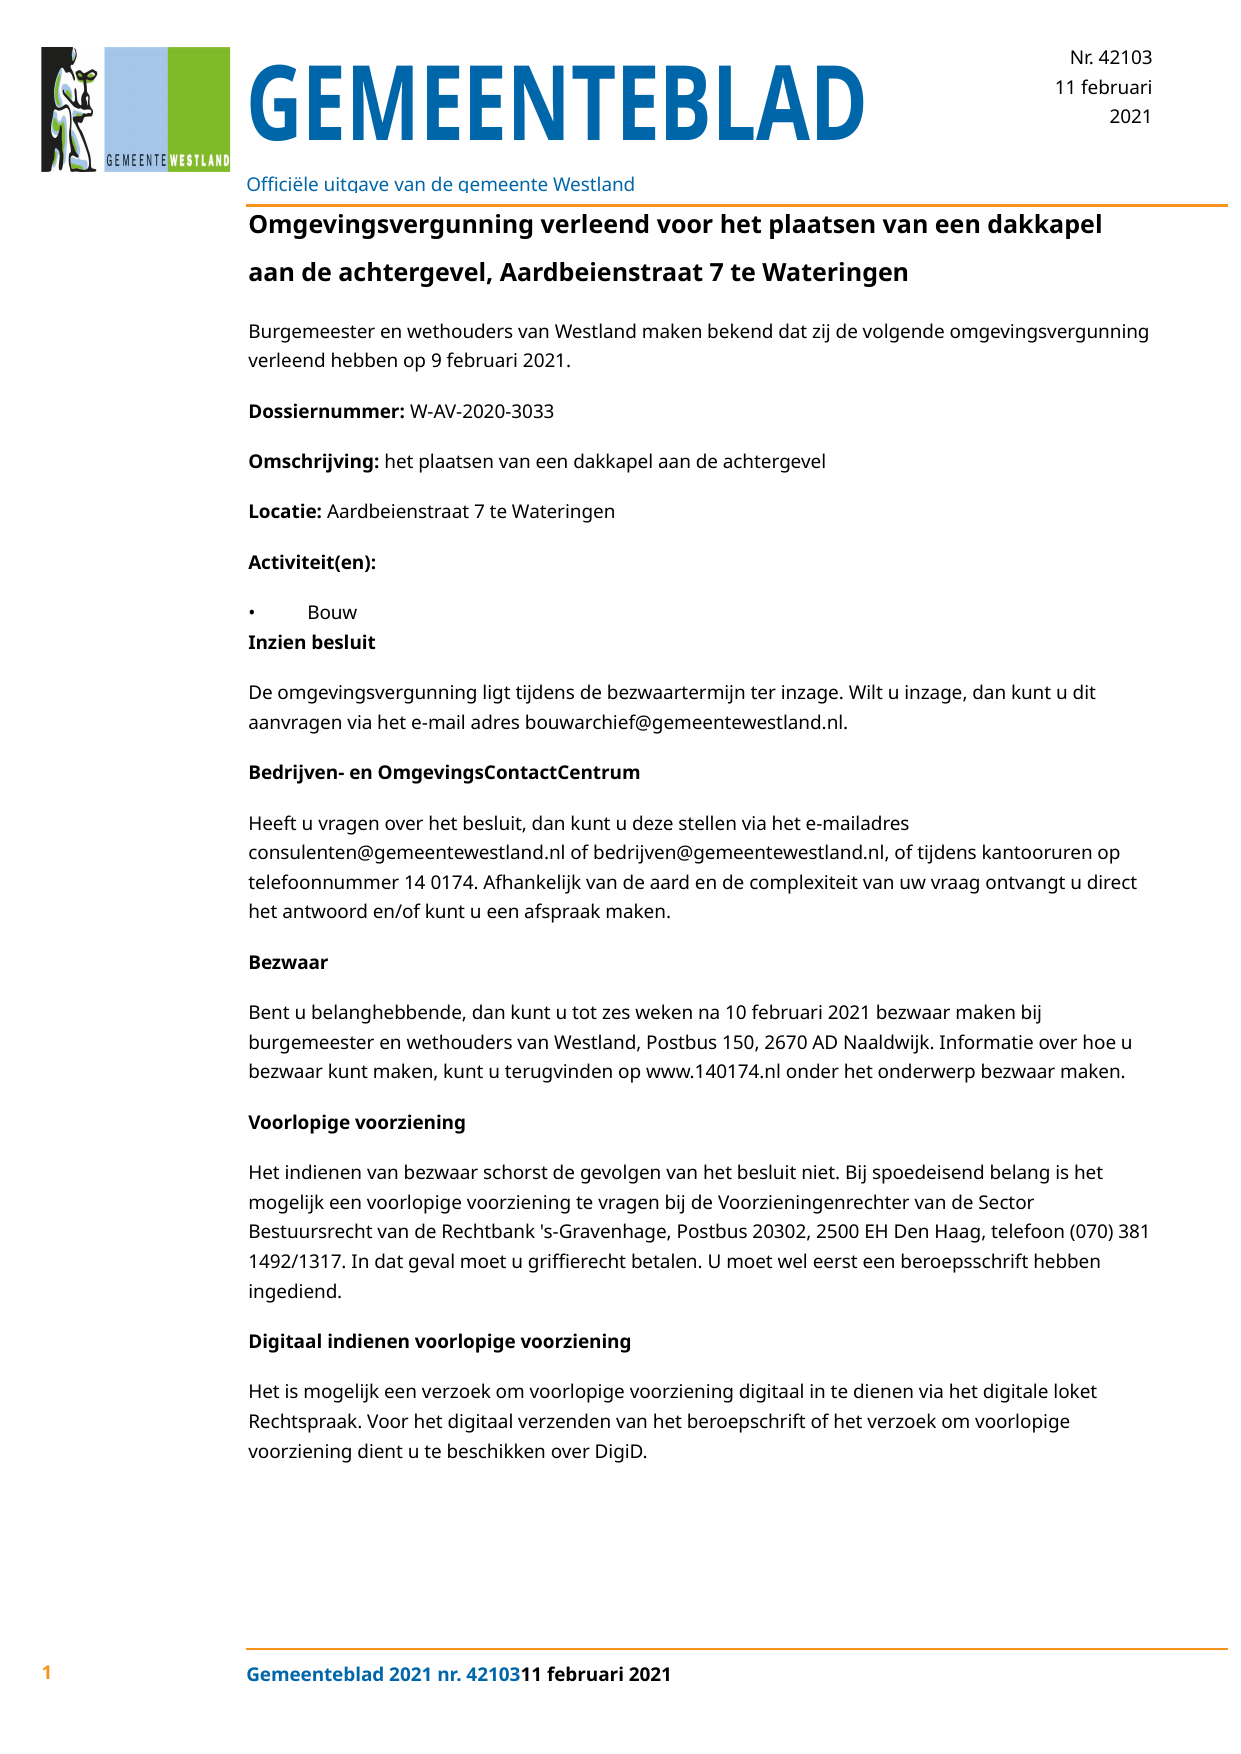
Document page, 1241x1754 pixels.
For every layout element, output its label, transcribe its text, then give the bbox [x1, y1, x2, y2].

text Bent u belanghebbende, dan kunt u tot zes weken na 10 februari 2021 bezwaar maken bij burgemeester en wethouders van Westland, Postbus 150, 2670 AD Naaldwijk. Informatie over hoe u bezwaar kunt maken, kunt u terugvinden op www.140174.nl onder het onderwerp bezwaar maken. [248, 999, 1152, 1084]
text Locatie: Aardbeienstraat 7 te Wateringen [248, 499, 1152, 524]
text Activiteit(en): [248, 549, 1152, 575]
text Digitaal indienen voorlopige voorziening [248, 1328, 1152, 1354]
text Dossiernummer: W-AV-2020-3033 [248, 398, 1152, 424]
list Bouw [248, 599, 1152, 625]
picture [41, 47, 231, 172]
text Inzien besluit [248, 629, 1152, 655]
text Heeft u vragen over het besluit, dan kunt u deze stellen via het e-mailadres consulenten@gemeentewestland.nl of bedrijven@gemeentewestland.nl, of tijdens kantooruren op telefoonnummer 14 0174. Afhankelijk van de aard en de complexiteit van uw vraag ontvangt u direct het antwoord en/of kunt u een afspraak maken. [248, 810, 1152, 924]
text Bezwaar [248, 949, 1152, 975]
text Omgevingsvergunning verleend voor het plaatsen van een dakkapel aan de achtergevel, Aardbeienstraat 7 te Wateringen [248, 207, 1152, 288]
text Het is mogelijk een verzoek om voorlopige voorziening digitaal in te dienen via het digitale loket Rechtspraak. Voor het digitaal verzenden van het beroepschrift of het verzoek om voorlopige voorziening dient u te beschikken over DigiD. [248, 1379, 1152, 1464]
text Bedrijven- en OmgevingsContactCentrum [248, 759, 1152, 785]
text Voorlopige voorziening [248, 1109, 1152, 1135]
text De omgevingsvergunning ligt tijdens de bezwaartermijn ter inzage. Wilt u inzage, dan kunt u dit aanvragen via het e-mail adres bouwarchief@gemeentewestland.nl. [248, 679, 1152, 735]
text Omschrijving: het plaatsen van een dakkapel aan de achtergevel [248, 448, 1152, 474]
text Het indienen van bezwaar schorst de gevolgen van het besluit niet. Bij spoedeisend belang is het mogelijk een voorlopige voorziening te vragen bij de Voorzieningenrechter van de Sector Bestuursrecht van de Rechtbank 's-Gravenhage, Postbus 20302, 2500 EH Den Haag, telefoon (070) 381 1492/1317. In dat geval moet u griffierecht betalen. U moet wel eerst een beroepsschrift hebben ingediend. [248, 1159, 1152, 1304]
text Burgemeester en wethouders van Westland maken bekend dat zij de volgende omgevingsvergunning verleend hebben op 9 februari 2021. [248, 318, 1152, 373]
